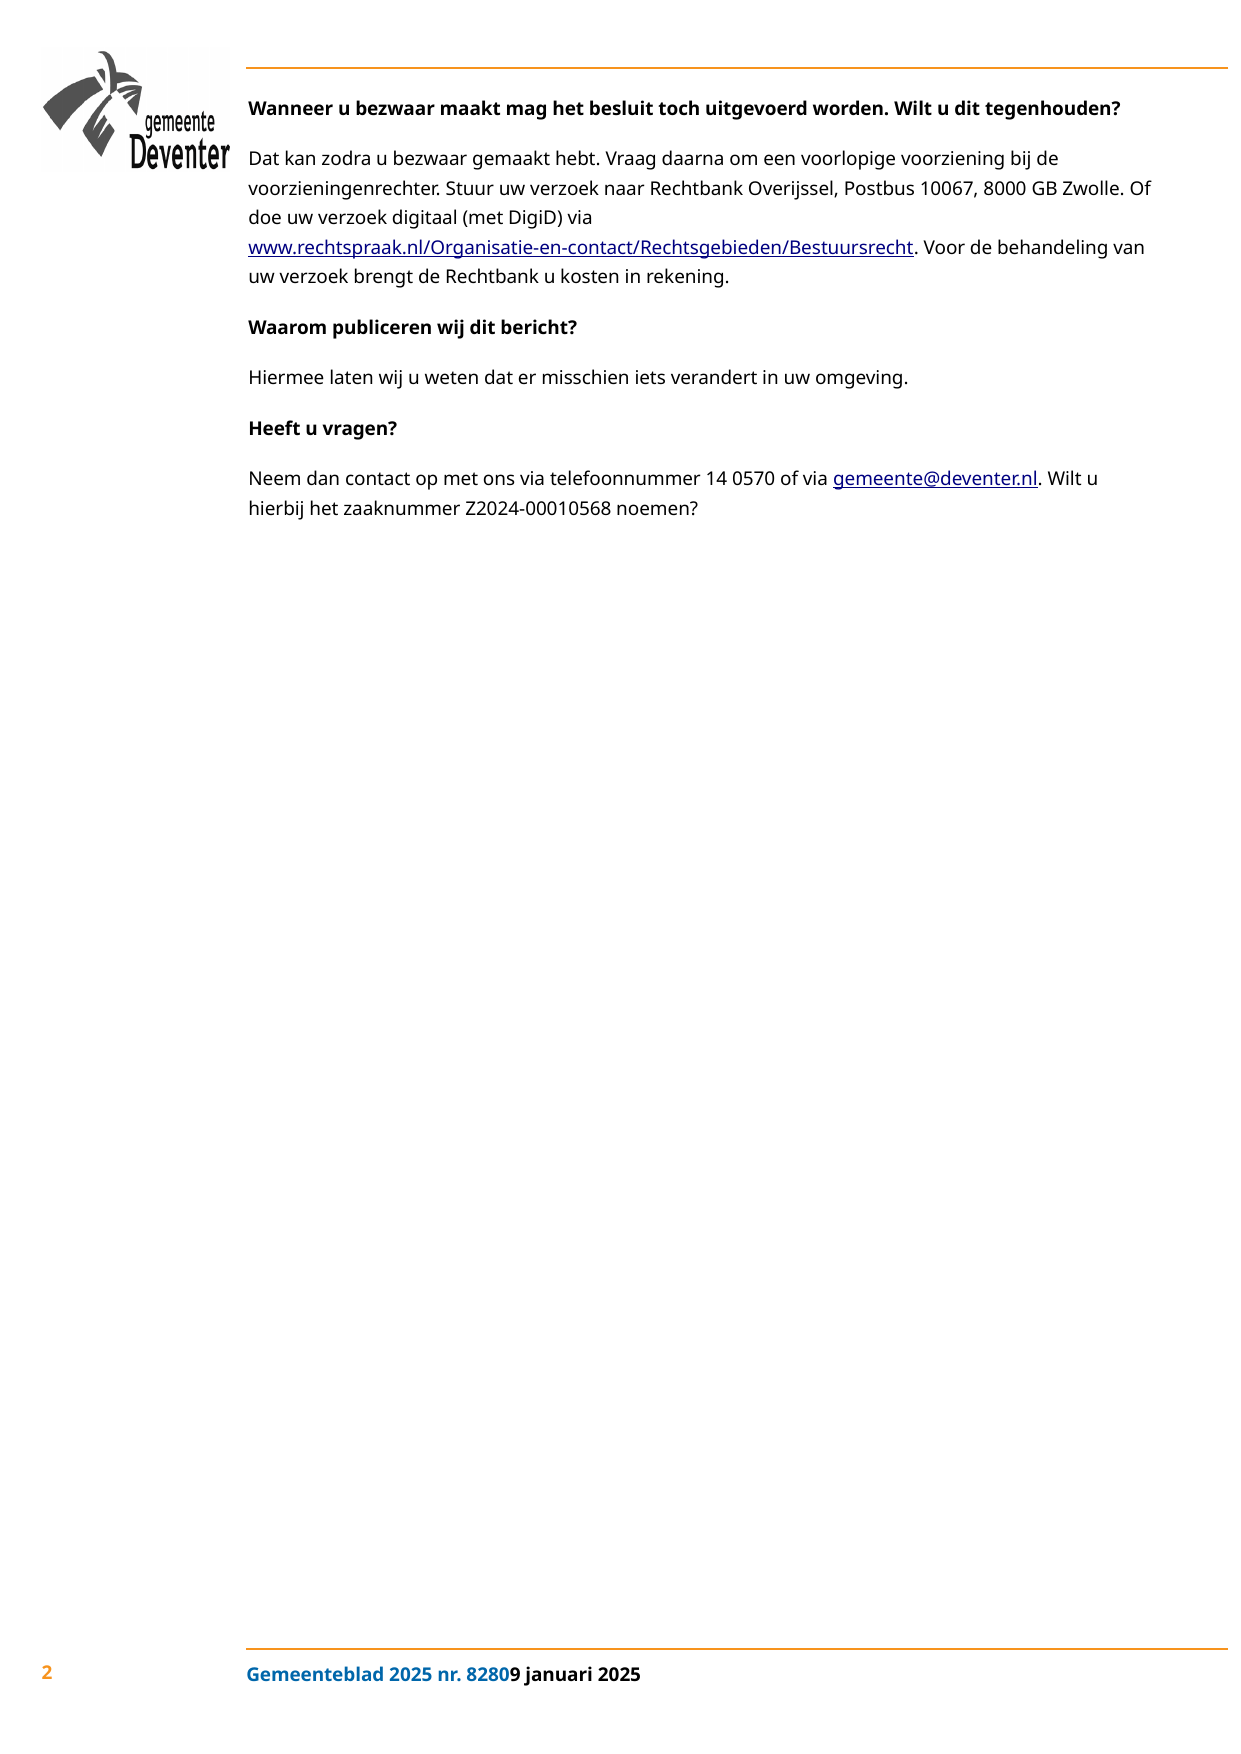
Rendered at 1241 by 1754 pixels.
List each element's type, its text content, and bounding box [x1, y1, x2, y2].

text Heeft u vragen? [248, 415, 1152, 441]
text Dat kan zodra u bezwaar gemaakt hebt. Vraag daarna om een voorlopige voorziening bij de voorzieningenrechter. Stuur uw verzoek naar Rechtbank Overijssel, Postbus 10067, 8000 GB Zwolle. Of doe uw verzoek digitaal (met DigiD) via www.rechtspraak.nl/Organisatie-en-contact/Rechtsgebieden/Bestuursrecht. Voor de behandeling van uw verzoek brengt de Rechtbank u kosten in rekening. [248, 145, 1152, 289]
text Hiermee laten wij u weten dat er misschien iets verandert in uw omgeving. [248, 364, 1152, 390]
text Wanneer u bezwaar maakt mag het besluit toch uitgevoerd worden. Wilt u dit tegenhouden? [248, 95, 1152, 121]
text Neem dan contact op met ons via telefoonnummer 14 0570 of via gemeente@deventer.nl. Wilt u hierbij het zaaknummer Z2024-00010568 noemen? [248, 465, 1152, 521]
picture [41, 47, 231, 172]
text Waarom publiceren wij dit bericht? [248, 314, 1152, 340]
